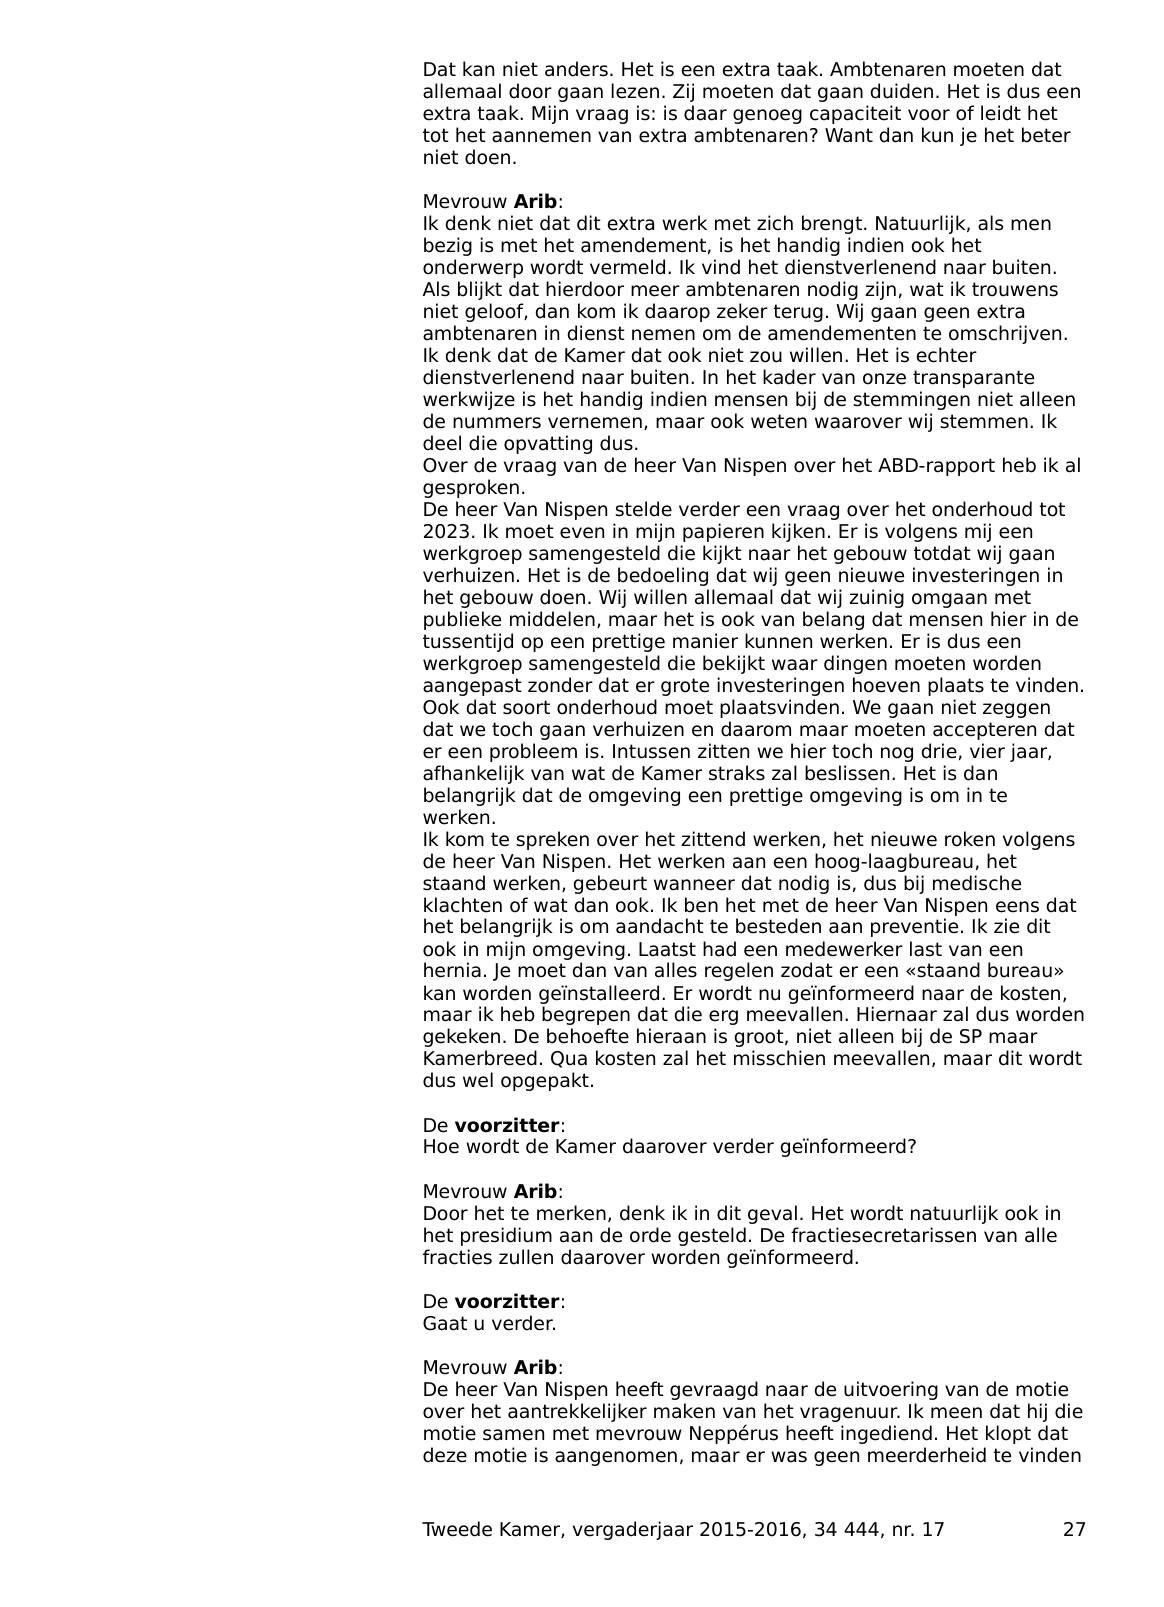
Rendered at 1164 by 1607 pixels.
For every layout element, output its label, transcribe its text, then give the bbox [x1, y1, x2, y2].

text Mevrouw Arib: [422, 1181, 1087, 1203]
text Ik denk niet dat dit extra werk met zich brengt. Natuurlijk, als men bezig is met het amendement, is het handig indien ook het onderwerp wordt vermeld. Ik vind het dienstverlenend naar buiten. Als blijkt dat hierdoor meer ambtenaren nodig zijn, wat ik trouwens niet geloof, dan kom ik daarop zeker terug. Wij gaan geen extra ambtenaren in dienst nemen om de amendementen te omschrijven. Ik denk dat de Kamer dat ook niet zou willen. Het is echter dienstverlenend naar buiten. In het kader van onze transparante werkwijze is het handig indien mensen bij de stemmingen niet alleen de nummers vernemen, maar ook weten waarover wij stemmen. Ik deel die opvatting dus. [422, 213, 1087, 455]
text Mevrouw Arib: [422, 191, 1087, 213]
text De voorzitter: [422, 1114, 1087, 1136]
text De heer Van Nispen heeft gevraagd naar de uitvoering van de motie over het aantrekkelijker maken van het vragenuur. Ik meen dat hij die motie samen met mevrouw Neppérus heeft ingediend. Het klopt dat deze motie is aangenomen, maar er was geen meerderheid te vinden [422, 1379, 1087, 1467]
text Mevrouw Arib: [422, 1357, 1087, 1379]
text De heer Van Nispen stelde verder een vraag over het onderhoud tot 2023. Ik moet even in mijn papieren kijken. Er is volgens mij een werkgroep samengesteld die kijkt naar het gebouw totdat wij gaan verhuizen. Het is de bedoeling dat wij geen nieuwe investeringen in het gebouw doen. Wij willen allemaal dat wij zuinig omgaan met publieke middelen, maar het is ook van belang dat mensen hier in de tussentijd op een prettige manier kunnen werken. Er is dus een werkgroep samengesteld die bekijkt waar dingen moeten worden aangepast zonder dat er grote investeringen hoeven plaats te vinden. Ook dat soort onderhoud moet plaatsvinden. We gaan niet zeggen dat we toch gaan verhuizen en daarom maar moeten accepteren dat er een probleem is. Intussen zitten we hier toch nog drie, vier jaar, afhankelijk van wat de Kamer straks zal beslissen. Het is dan belangrijk dat de omgeving een prettige omgeving is om in te werken. [422, 499, 1087, 828]
text Gaat u verder. [422, 1313, 1087, 1335]
text Dat kan niet anders. Het is een extra taak. Ambtenaren moeten dat allemaal door gaan lezen. Zij moeten dat gaan duiden. Het is dus een extra taak. Mijn vraag is: is daar genoeg capaciteit voor of leidt het tot het aannemen van extra ambtenaren? Want dan kun je het beter niet doen. [422, 59, 1087, 169]
text Ik kom te spreken over het zittend werken, het nieuwe roken volgens de heer Van Nispen. Het werken aan een hoog-laagbureau, het staand werken, gebeurt wanneer dat nodig is, dus bij medische klachten of wat dan ook. Ik ben het met de heer Van Nispen eens dat het belangrijk is om aandacht te besteden aan preventie. Ik zie dit ook in mijn omgeving. Laatst had een medewerker last van een hernia. Je moet dan van alles regelen zodat er een «staand bureau» kan worden geïnstalleerd. Er wordt nu geïnformeerd naar de kosten, maar ik heb begrepen dat die erg meevallen. Hiernaar zal dus worden gekeken. De behoefte hieraan is groot, niet alleen bij de SP maar Kamerbreed. Qua kosten zal het misschien meevallen, maar dit wordt dus wel opgepakt. [422, 828, 1087, 1092]
text Over de vraag van de heer Van Nispen over het ABD-rapport heb ik al gesproken. [422, 455, 1087, 499]
text Door het te merken, denk ik in dit geval. Het wordt natuurlijk ook in het presidium aan de orde gesteld. De fractiesecretarissen van alle fracties zullen daarover worden geïnformeerd. [422, 1203, 1087, 1268]
text De voorzitter: [422, 1291, 1087, 1313]
text Hoe wordt de Kamer daarover verder geïnformeerd? [422, 1136, 1087, 1158]
